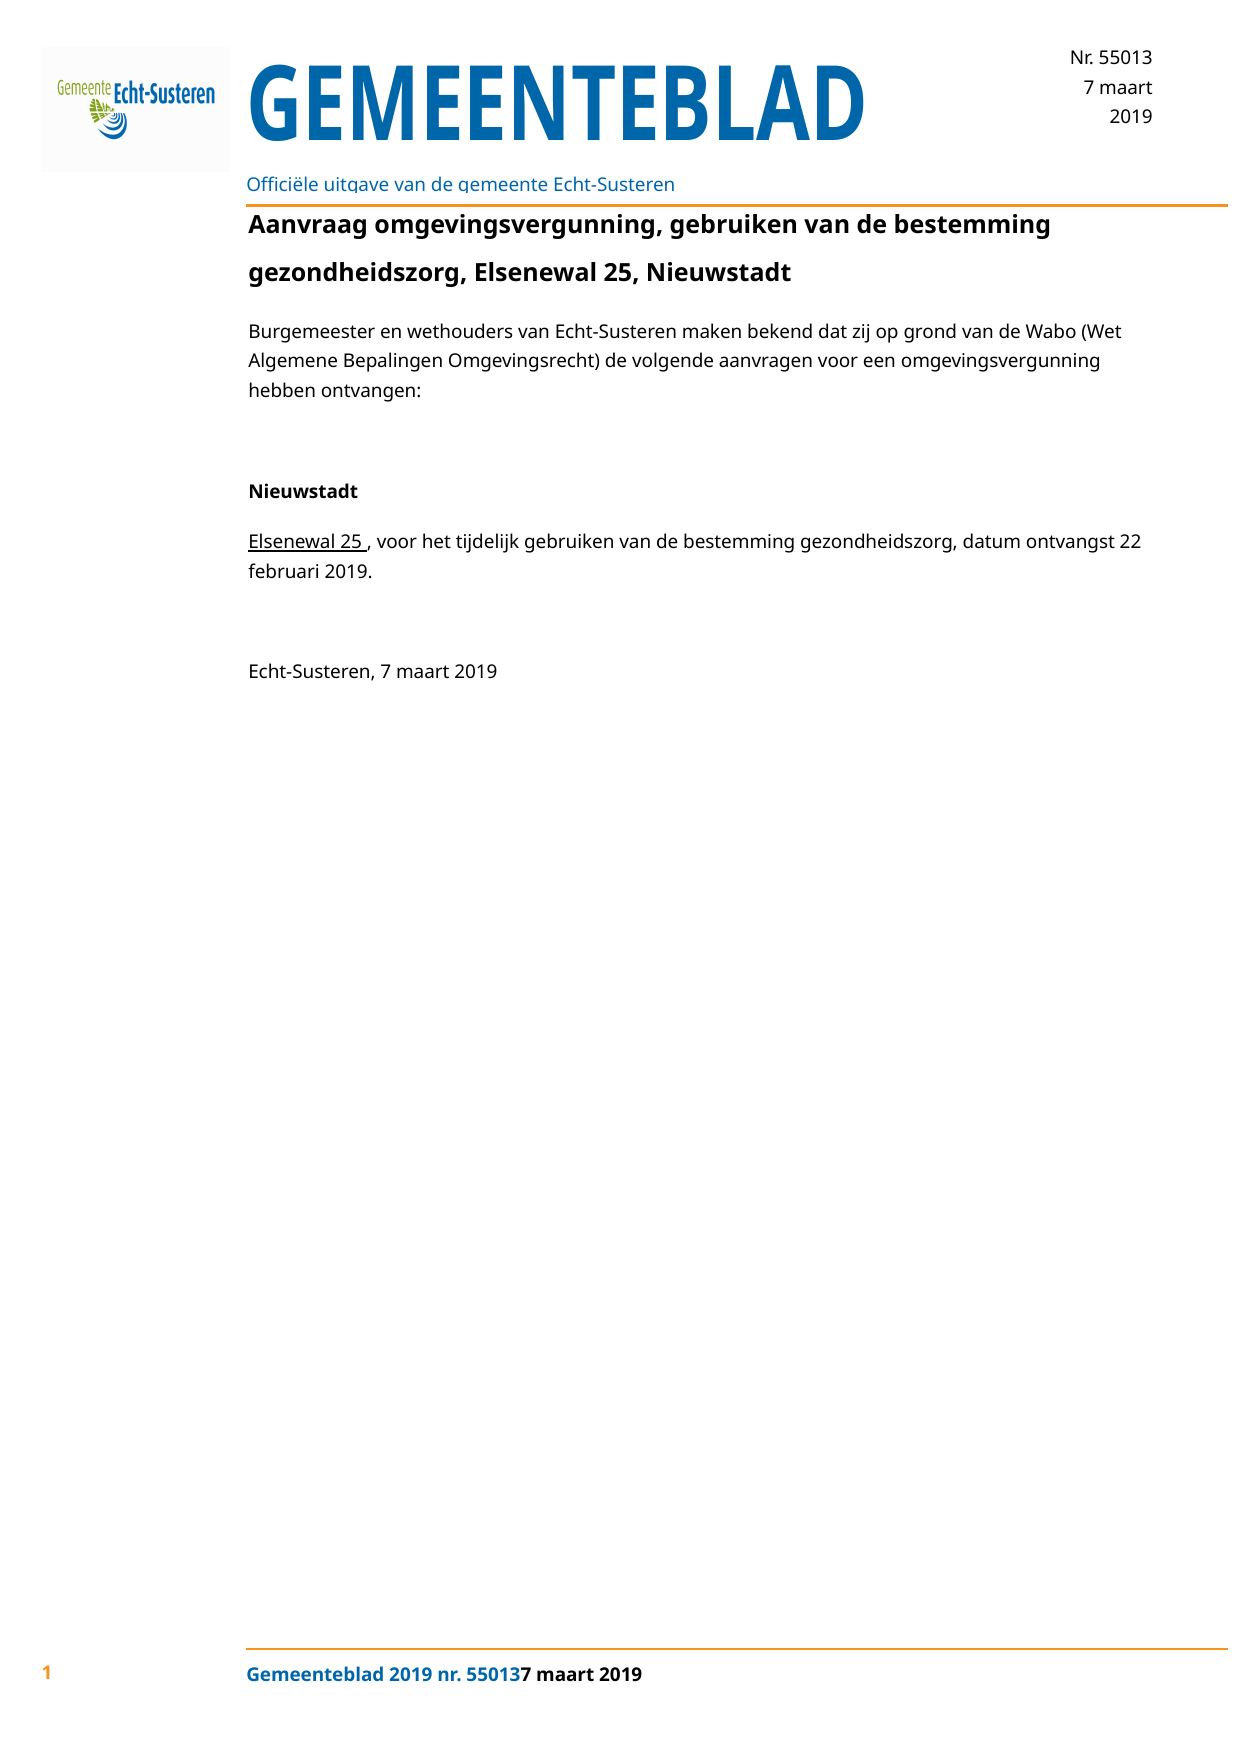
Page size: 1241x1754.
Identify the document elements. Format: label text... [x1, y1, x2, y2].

text Nieuwstadt [248, 478, 1152, 504]
text Elsenewal 25 , voor het tijdelijk gebruiken van de bestemming gezondheidszorg, datum ontvangst 22 februari 2019. [248, 528, 1152, 584]
picture [41, 47, 231, 172]
text Echt-Susteren, 7 maart 2019 [248, 659, 1152, 684]
text Aanvraag omgevingsvergunning, gebruiken van de bestemming gezondheidszorg, Elsenewal 25, Nieuwstadt [248, 207, 1152, 288]
text Burgemeester en wethouders van Echt-Susteren maken bekend dat zij op grond van de Wabo (Wet Algemene Bepalingen Omgevingsrecht) de volgende aanvragen voor een omgevingsvergunning hebben ontvangen: [248, 318, 1152, 403]
